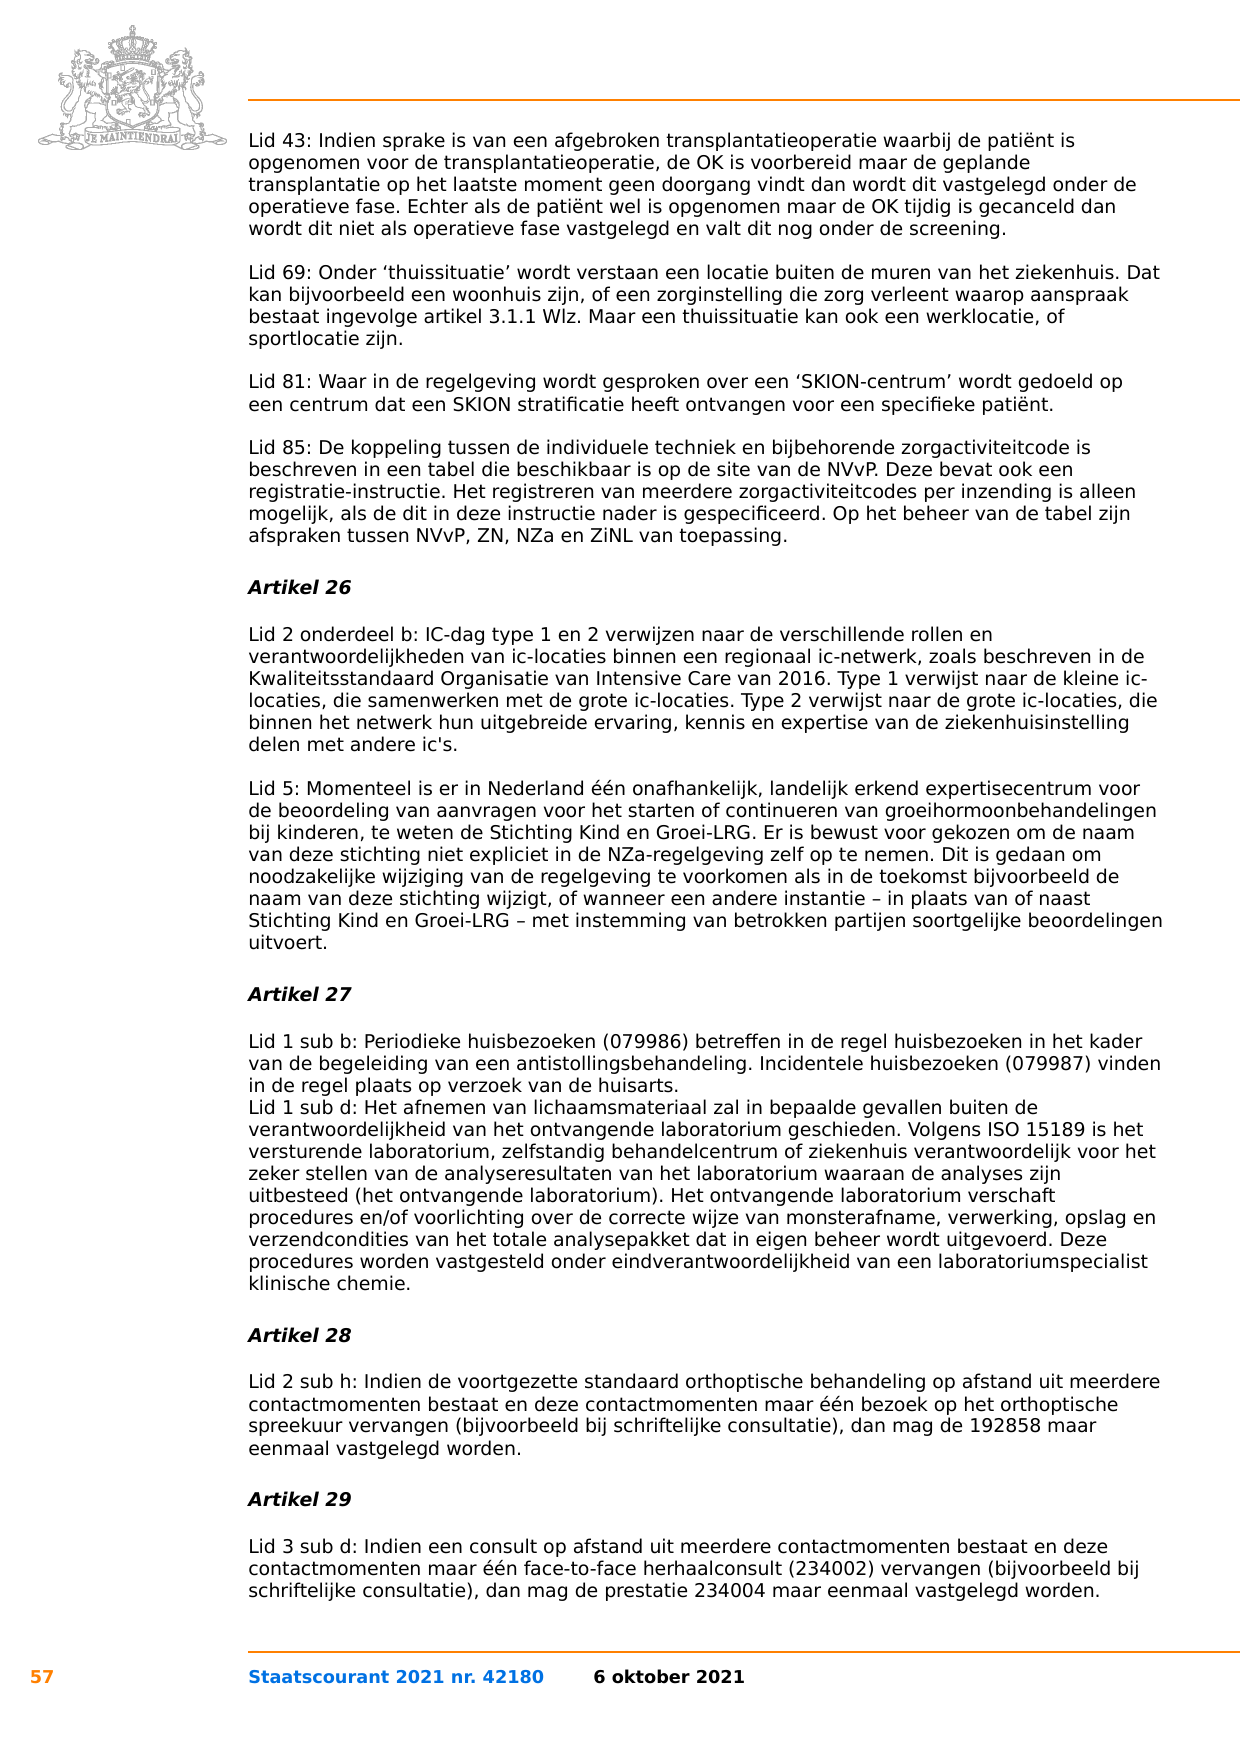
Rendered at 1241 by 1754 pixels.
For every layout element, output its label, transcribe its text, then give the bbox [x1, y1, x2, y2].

text Lid 3 sub d: Indien een consult op afstand uit meerdere contactmomenten bestaat en deze contactmomenten maar één face-to-face herhaalconsult (234002) vervangen (bijvoorbeeld bij schriftelijke consultatie), dan mag de prestatie 234004 maar eenmaal vastgelegd worden. [248, 1536, 1163, 1602]
text Lid 5: Momenteel is er in Nederland één onafhankelijk, landelijk erkend expertisecentrum voor de beoordeling van aanvragen voor het starten of continueren van groeihormoonbehandelingen bij kinderen, te weten de Stichting Kind en Groei-LRG. Er is bewust voor gekozen om de naam van deze stichting niet expliciet in de NZa-regelgeving zelf op te nemen. Dit is gedaan om noodzakelijke wijziging van de regelgeving te voorkomen als in de toekomst bijvoorbeeld de naam van deze stichting wijzigt, of wanneer een andere instantie – in plaats van of naast Stichting Kind en Groei-LRG – met instemming van betrokken partijen soortgelijke beoordelingen uitvoert. [248, 778, 1163, 954]
subtitle Artikel 27 [248, 984, 1163, 1006]
subtitle Artikel 28 [248, 1324, 1163, 1346]
text Lid 69: Onder ‘thuissituatie’ wordt verstaan een locatie buiten de muren van het ziekenhuis. Dat kan bijvoorbeeld een woonhuis zijn, of een zorginstelling die zorg verleent waarop aanspraak bestaat ingevolge artikel 3.1.1 Wlz. Maar een thuissituatie kan ook een werklocatie, of sportlocatie zijn. [248, 262, 1163, 349]
subtitle Artikel 26 [248, 577, 1163, 599]
text Lid 43: Indien sprake is van een afgebroken transplantatieoperatie waarbij de patiënt is opgenomen voor de transplantatieoperatie, de OK is voorbereid maar de geplande transplantatie op het laatste moment geen doorgang vindt dan wordt dit vastgelegd onder de operatieve fase. Echter als de patiënt wel is opgenomen maar de OK tijdig is gecanceld dan wordt dit niet als operatieve fase vastgelegd en valt dit nog onder de screening. [248, 130, 1163, 240]
subtitle Artikel 29 [248, 1489, 1163, 1511]
text Lid 1 sub b: Periodieke huisbezoeken (079986) betreffen in de regel huisbezoeken in het kader van de begeleiding van een antistollingsbehandeling. Incidentele huisbezoeken (079987) vinden in de regel plaats op verzoek van de huisarts. [248, 1031, 1163, 1097]
text Lid 1 sub d: Het afnemen van lichaamsmateriaal zal in bepaalde gevallen buiten de verantwoordelijkheid van het ontvangende laboratorium geschieden. Volgens ISO 15189 is het versturende laboratorium, zelfstandig behandelcentrum of ziekenhuis verantwoordelijk voor het zeker stellen van de analyseresultaten van het laboratorium waaraan de analyses zijn uitbesteed (het ontvangende laboratorium). Het ontvangende laboratorium verschaft procedures en/of voorlichting over de correcte wijze van monsterafname, verwerking, opslag en verzendcondities van het totale analysepakket dat in eigen beheer wordt uitgevoerd. Deze procedures worden vastgesteld onder eindverantwoordelijkheid van een laboratoriumspecialist klinische chemie. [248, 1097, 1163, 1294]
text Lid 2 sub h: Indien de voortgezette standaard orthoptische behandeling op afstand uit meerdere contactmomenten bestaat en deze contactmomenten maar één bezoek op het orthoptische spreekuur vervangen (bijvoorbeeld bij schriftelijke consultatie), dan mag de 192858 maar eenmaal vastgelegd worden. [248, 1371, 1163, 1459]
text Lid 85: De koppeling tussen de individuele techniek en bijbehorende zorgactiviteitcode is beschreven in een tabel die beschikbaar is op de site van de NVvP. Deze bevat ook een registratie-instructie. Het registreren van meerdere zorgactiviteitcodes per inzending is alleen mogelijk, als de dit in deze instructie nader is gespecificeerd. Op het beheer van de tabel zijn afspraken tussen NVvP, ZN, NZa en ZiNL van toepassing. [248, 437, 1163, 547]
text Lid 2 onderdeel b: IC-dag type 1 en 2 verwijzen naar de verschillende rollen en verantwoordelijkheden van ic-locaties binnen een regionaal ic-netwerk, zoals beschreven in de Kwaliteitsstandaard Organisatie van Intensive Care van 2016. Type 1 verwijst naar de kleine ic-locaties, die samenwerken met de grote ic-locaties. Type 2 verwijst naar de grote ic-locaties, die binnen het netwerk hun uitgebreide ervaring, kennis en expertise van de ziekenhuisinstelling delen met andere ic's. [248, 624, 1163, 756]
text Lid 81: Waar in de regelgeving wordt gesproken over een ‘SKION-centrum’ wordt gedoeld op een centrum dat een SKION stratificatie heeft ontvangen voor een specifieke patiënt. [248, 371, 1163, 415]
picture [38, 25, 227, 150]
